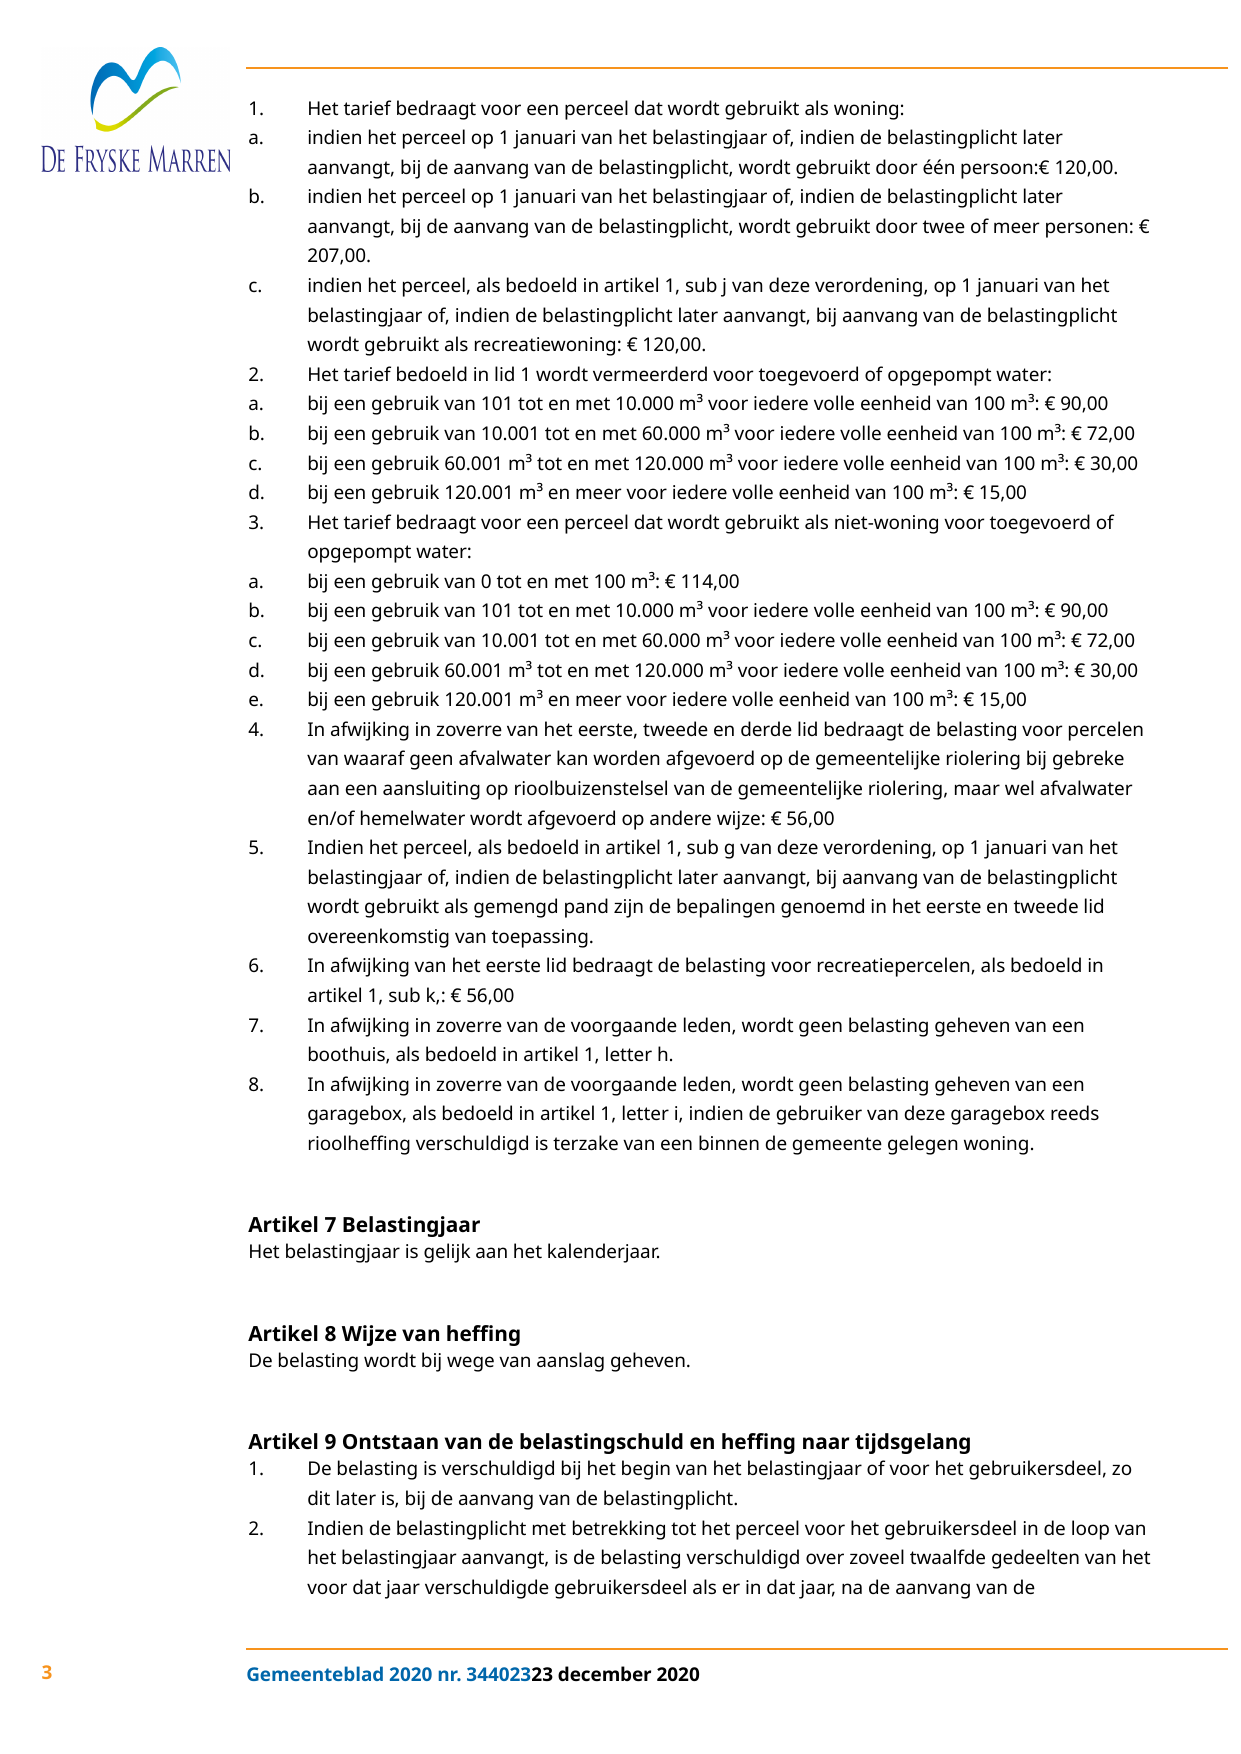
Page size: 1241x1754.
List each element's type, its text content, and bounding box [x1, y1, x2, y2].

text Artikel 8 Wijze van heffing [248, 1319, 1152, 1347]
list In afwijking in zoverre van de voorgaande leden, wordt geen belasting geheven van een boothuis, als bedoeld in artikel 1, letter h. [248, 1012, 1152, 1067]
list bij een gebruik van 10.001 tot en met 60.000 m³ voor iedere volle eenheid van 100 m³: € 72,00 [248, 420, 1152, 446]
list bij een gebruik 60.001 m³ tot en met 120.000 m³ voor iedere volle eenheid van 100 m³: € 30,00 [248, 657, 1152, 683]
text Artikel 7 Belastingjaar [248, 1210, 1152, 1239]
list indien het perceel, als bedoeld in artikel 1, sub j van deze verordening, op 1 januari van het belastingjaar of, indien de belastingplicht later aanvangt, bij aanvang van de belastingplicht wordt gebruikt als recreatiewoning: € 120,00. [248, 272, 1152, 357]
list In afwijking in zoverre van het eerste, tweede en derde lid bedraagt de belasting voor percelen van waaraf geen afvalwater kan worden afgevoerd op de gemeentelijke riolering bij gebreke aan een aansluiting op rioolbuizenstelsel van de gemeentelijke riolering, maar wel afvalwater en/of hemelwater wordt afgevoerd op andere wijze: € 56,00 [248, 716, 1152, 831]
list Het tarief bedoeld in lid 1 wordt vermeerderd voor toegevoerd of opgepompt water: [248, 361, 1152, 387]
list bij een gebruik van 101 tot en met 10.000 m³ voor iedere volle eenheid van 100 m³: € 90,00 [248, 391, 1152, 416]
list Indien het perceel, als bedoeld in artikel 1, sub g van deze verordening, op 1 januari van het belastingjaar of, indien de belastingplicht later aanvangt, bij aanvang van de belastingplicht wordt gebruikt als gemengd pand zijn de bepalingen genoemd in het eerste en tweede lid overeenkomstig van toepassing. [248, 834, 1152, 949]
picture [41, 47, 231, 172]
list indien het perceel op 1 januari van het belastingjaar of, indien de belastingplicht later aanvangt, bij de aanvang van de belastingplicht, wordt gebruikt door één persoon:€ 120,00. [248, 124, 1152, 180]
list Het tarief bedraagt voor een perceel dat wordt gebruikt als woning: [248, 95, 1152, 121]
list In afwijking van het eerste lid bedraagt de belasting voor recreatiepercelen, als bedoeld in artikel 1, sub k,: € 56,00 [248, 953, 1152, 1008]
list Indien de belastingplicht met betrekking tot het perceel voor het gebruikersdeel in de loop van het belastingjaar aanvangt, is de belasting verschuldigd over zoveel twaalfde gedeelten van het voor dat jaar verschuldigde gebruikersdeel als er in dat jaar, na de aanvang van de [248, 1515, 1152, 1599]
list De belasting is verschuldigd bij het begin van het belastingjaar of voor het gebruikersdeel, zo dit later is, bij de aanvang van de belastingplicht. [248, 1456, 1152, 1511]
text De belasting wordt bij wege van aanslag geheven. [248, 1347, 1152, 1373]
list In afwijking in zoverre van de voorgaande leden, wordt geen belasting geheven van een garagebox, als bedoeld in artikel 1, letter i, indien de gebruiker van deze garagebox reeds rioolheffing verschuldigd is terzake van een binnen de gemeente gelegen woning. [248, 1071, 1152, 1156]
list indien het perceel op 1 januari van het belastingjaar of, indien de belastingplicht later aanvangt, bij de aanvang van de belastingplicht, wordt gebruikt door twee of meer personen: € 207,00. [248, 183, 1152, 268]
text Artikel 9 Ontstaan van de belastingschuld en heffing naar tijdsgelang [248, 1427, 1152, 1456]
list bij een gebruik 60.001 m³ tot en met 120.000 m³ voor iedere volle eenheid van 100 m³: € 30,00 [248, 450, 1152, 476]
list bij een gebruik van 101 tot en met 10.000 m³ voor iedere volle eenheid van 100 m³: € 90,00 [248, 598, 1152, 623]
text Het belastingjaar is gelijk aan het kalenderjaar. [248, 1239, 1152, 1264]
list Het tarief bedraagt voor een perceel dat wordt gebruikt als niet-woning voor toegevoerd of opgepompt water: [248, 509, 1152, 564]
list bij een gebruik 120.001 m³ en meer voor iedere volle eenheid van 100 m³: € 15,00 [248, 479, 1152, 505]
list bij een gebruik 120.001 m³ en meer voor iedere volle eenheid van 100 m³: € 15,00 [248, 686, 1152, 712]
list bij een gebruik van 0 tot en met 100 m³: € 114,00 [248, 568, 1152, 594]
list bij een gebruik van 10.001 tot en met 60.000 m³ voor iedere volle eenheid van 100 m³: € 72,00 [248, 627, 1152, 653]
